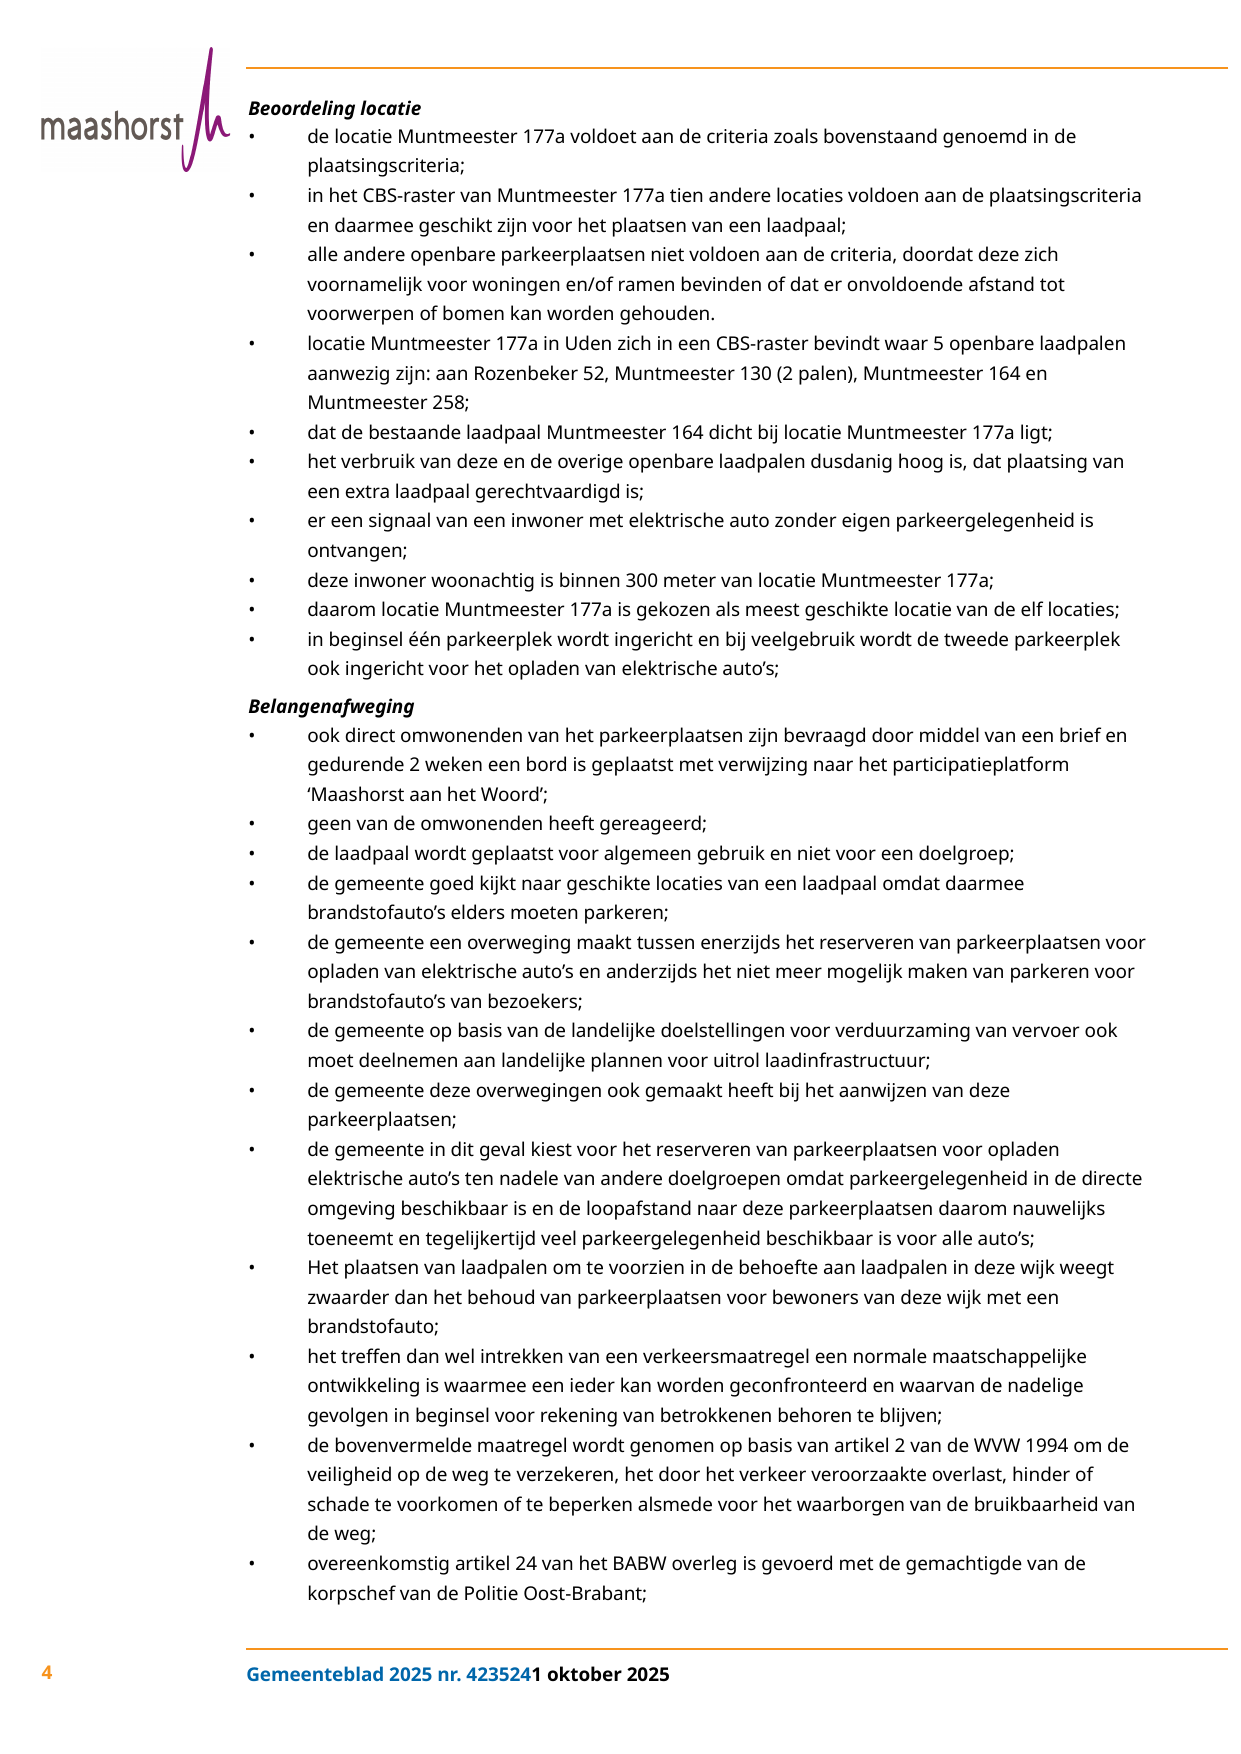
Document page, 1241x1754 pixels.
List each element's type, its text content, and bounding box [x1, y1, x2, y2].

list daarom locatie Muntmeester 177a is gekozen als meest geschikte locatie van de elf locaties; [248, 596, 1152, 622]
list overeenkomstig artikel 24 van het BABW overleg is gevoerd met de gemachtigde van de korpschef van de Politie Oost-Brabant; [248, 1550, 1152, 1606]
text Beoordeling locatie [248, 95, 1152, 121]
list de laadpaal wordt geplaatst voor algemeen gebruik en niet voor een doelgroep; [248, 840, 1152, 866]
list in beginsel één parkeerplek wordt ingericht en bij veelgebruik wordt de tweede parkeerplek ook ingericht voor het opladen van elektrische auto’s; [248, 626, 1152, 681]
list de gemeente in dit geval kiest voor het reserveren van parkeerplaatsen voor opladen elektrische auto’s ten nadele van andere doelgroepen omdat parkeergelegenheid in de directe omgeving beschikbaar is en de loopafstand naar deze parkeerplaatsen daarom nauwelijks toeneemt en tegelijkertijd veel parkeergelegenheid beschikbaar is voor alle auto’s; [248, 1136, 1152, 1251]
list de gemeente goed kijkt naar geschikte locaties van een laadpaal omdat daarmee brandstofauto’s elders moeten parkeren; [248, 870, 1152, 925]
list dat de bestaande laadpaal Muntmeester 164 dicht bij locatie Muntmeester 177a ligt; [248, 419, 1152, 445]
list de gemeente op basis van de landelijke doelstellingen voor verduurzaming van vervoer ook moet deelnemen aan landelijke plannen voor uitrol laadinfrastructuur; [248, 1018, 1152, 1073]
list Het plaatsen van laadpalen om te voorzien in de behoefte aan laadpalen in deze wijk weegt zwaarder dan het behoud van parkeerplaatsen voor bewoners van deze wijk met een brandstofauto; [248, 1254, 1152, 1339]
list locatie Muntmeester 177a in Uden zich in een CBS-raster bevindt waar 5 openbare laadpalen aanwezig zijn: aan Rozenbeker 52, Muntmeester 130 (2 palen), Muntmeester 164 en Muntmeester 258; [248, 330, 1152, 415]
list alle andere openbare parkeerplaatsen niet voldoen aan de criteria, doordat deze zich voornamelijk voor woningen en/of ramen bevinden of dat er onvoldoende afstand tot voorwerpen of bomen kan worden gehouden. [248, 241, 1152, 326]
list geen van de omwonenden heeft gereageerd; [248, 811, 1152, 836]
list de gemeente deze overwegingen ook gemaakt heeft bij het aanwijzen van deze parkeerplaatsen; [248, 1077, 1152, 1132]
list ook direct omwonenden van het parkeerplaatsen zijn bevraagd door middel van een brief en gedurende 2 weken een bord is geplaatst met verwijzing naar het participatieplatform ‘Maashorst aan het Woord’; [248, 722, 1152, 807]
text Belangenafweging [248, 693, 1152, 719]
list er een signaal van een inwoner met elektrische auto zonder eigen parkeergelegenheid is ontvangen; [248, 508, 1152, 563]
list deze inwoner woonachtig is binnen 300 meter van locatie Muntmeester 177a; [248, 567, 1152, 593]
list de bovenvermelde maatregel wordt genomen op basis van artikel 2 van de WVW 1994 om de veiligheid op de weg te verzekeren, het door het verkeer veroorzaakte overlast, hinder of schade te voorkomen of te beperken alsmede voor het waarborgen van de bruikbaarheid van de weg; [248, 1432, 1152, 1546]
list het treffen dan wel intrekken van een verkeersmaatregel een normale maatschappelijke ontwikkeling is waarmee een ieder kan worden geconfronteerd en waarvan de nadelige gevolgen in beginsel voor rekening van betrokkenen behoren te blijven; [248, 1343, 1152, 1428]
picture [41, 47, 231, 172]
list de locatie Muntmeester 177a voldoet aan de criteria zoals bovenstaand genoemd in de plaatsingscriteria; [248, 123, 1152, 178]
list het verbruik van deze en de overige openbare laadpalen dusdanig hoog is, dat plaatsing van een extra laadpaal gerechtvaardigd is; [248, 448, 1152, 504]
list de gemeente een overweging maakt tussen enerzijds het reserveren van parkeerplaatsen voor opladen van elektrische auto’s en anderzijds het niet meer mogelijk maken van parkeren voor brandstofauto’s van bezoekers; [248, 929, 1152, 1014]
list in het CBS-raster van Muntmeester 177a tien andere locaties voldoen aan de plaatsingscriteria en daarmee geschikt zijn voor het plaatsen van een laadpaal; [248, 182, 1152, 238]
